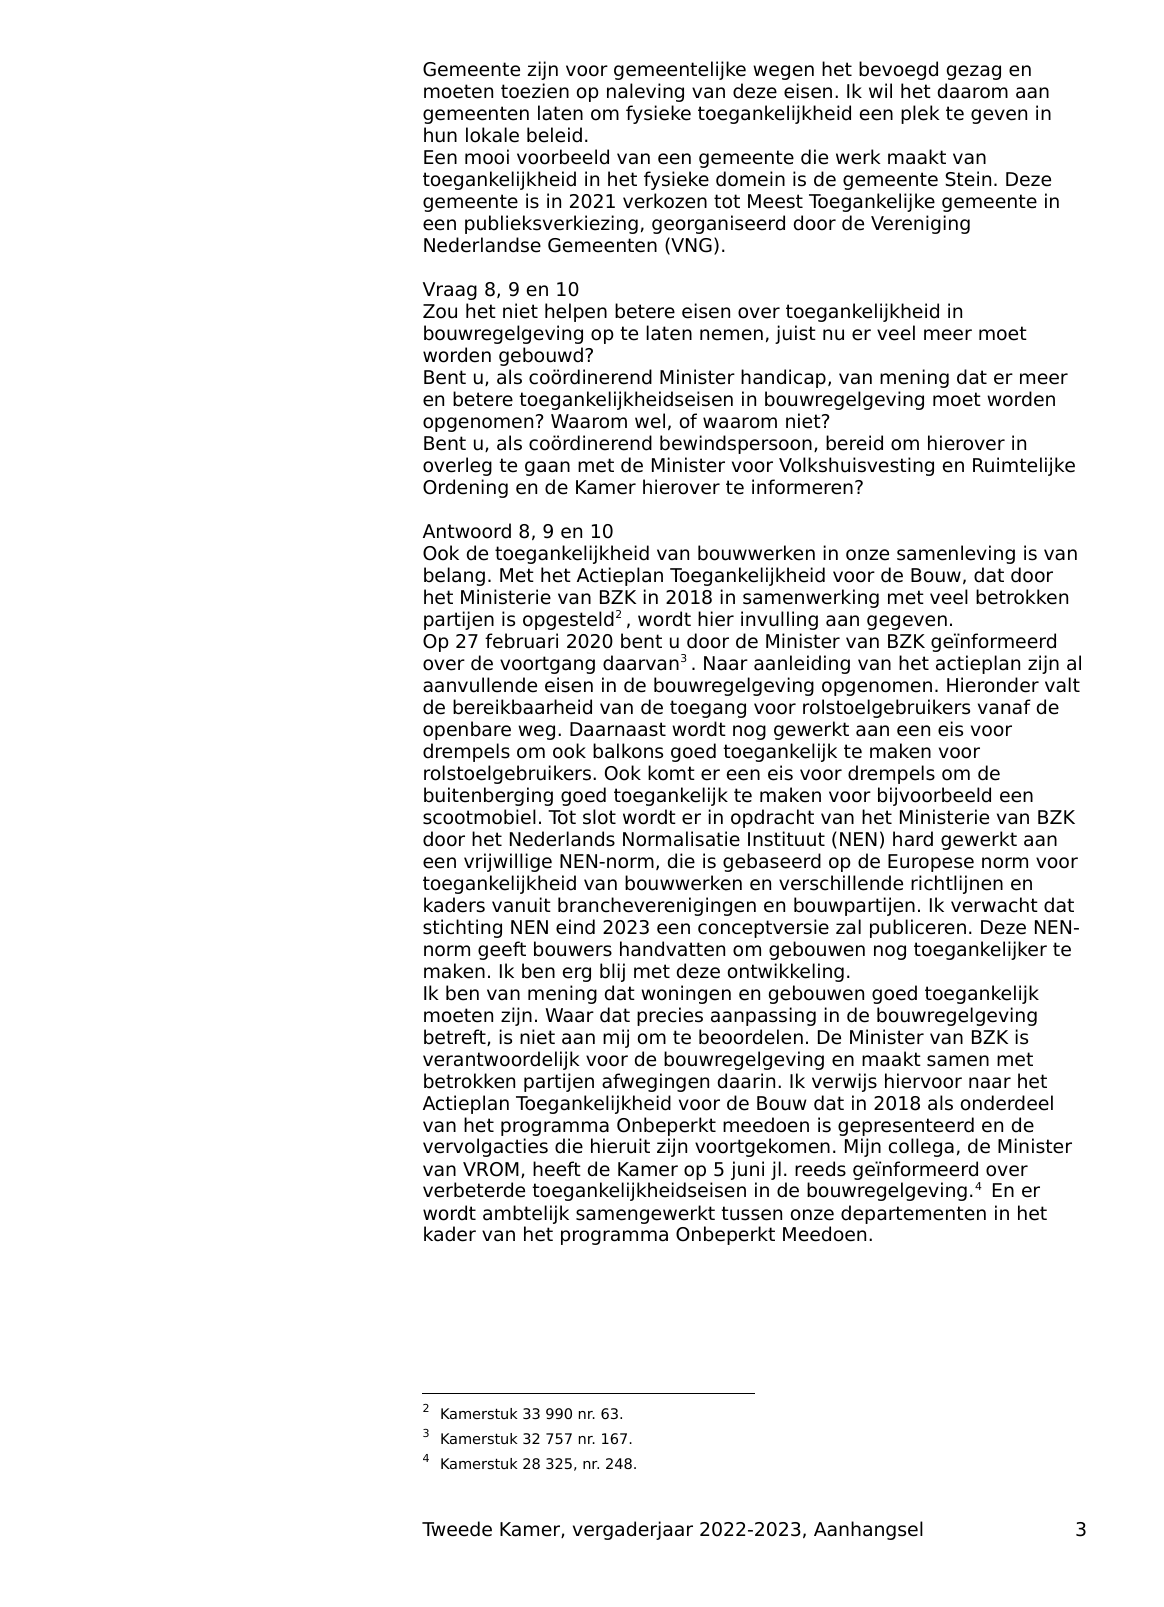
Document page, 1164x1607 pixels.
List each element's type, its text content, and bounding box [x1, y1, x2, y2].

text Bent u, als coördinerend bewindspersoon, bereid om hierover in overleg te gaan met de Minister voor Volkshuisvesting en Ruimtelijke Ordening en de Kamer hierover te informeren? [422, 433, 1087, 499]
text Bent u, als coördinerend Minister handicap, van mening dat er meer en betere toegankelijkheidseisen in bouwregelgeving moet worden opgenomen? Waarom wel, of waarom niet? [422, 367, 1087, 433]
text Op 27 februari 2020 bent u door de Minister van BZK geïnformeerd over de voortgang daarvan. Naar aanleiding van het actieplan zijn al aanvullende eisen in de bouwregelgeving opgenomen. Hieronder valt de bereikbaarheid van de toegang voor rolstoelgebruikers vanaf de openbare weg. Daarnaast wordt nog gewerkt aan een eis voor drempels om ook balkons goed toegankelijk te maken voor rolstoelgebruikers. Ook komt er een eis voor drempels om de buitenberging goed toegankelijk te maken voor bijvoorbeeld een scootmobiel. Tot slot wordt er in opdracht van het Ministerie van BZK door het Nederlands Normalisatie Instituut (NEN) hard gewerkt aan een vrijwillige NEN-norm, die is gebaseerd op de Europese norm voor toegankelijkheid van bouwwerken en verschillende richtlijnen en kaders vanuit brancheverenigingen en bouwpartijen. Ik verwacht dat stichting NEN eind 2023 een conceptversie zal publiceren. Deze NEN-norm geeft bouwers handvatten om gebouwen nog toegankelijker te maken. Ik ben erg blij met deze ontwikkeling. [422, 631, 1087, 983]
text Ik ben van mening dat woningen en gebouwen goed toegankelijk moeten zijn. Waar dat precies aanpassing in de bouwregelgeving betreft, is niet aan mij om te beoordelen. De Minister van BZK is verantwoordelijk voor de bouwregelgeving en maakt samen met betrokken partijen afwegingen daarin. Ik verwijs hiervoor naar het Actieplan Toegankelijkheid voor de Bouw dat in 2018 als onderdeel van het programma Onbeperkt meedoen is gepresenteerd en de vervolgacties die hieruit zijn voortgekomen. Mijn collega, de Minister van VROM, heeft de Kamer op 5 juni jl. reeds geïnformeerd over verbeterde toegankelijkheidseisen in de bouwregelgeving. En er wordt ambtelijk samengewerkt tussen onze departementen in het kader van het programma Onbeperkt Meedoen. [422, 983, 1087, 1246]
text Kamerstuk 33 990 nr. 63. [422, 1402, 1087, 1424]
text Zou het niet helpen betere eisen over toegankelijkheid in bouwregelgeving op te laten nemen, juist nu er veel meer moet worden gebouwd? [422, 301, 1087, 367]
text Kamerstuk 32 757 nr. 167. [422, 1427, 1087, 1449]
text Kamerstuk 28 325, nr. 248. [422, 1452, 1087, 1474]
text Een mooi voorbeeld van een gemeente die werk maakt van toegankelijkheid in het fysieke domein is de gemeente Stein. Deze gemeente is in 2021 verkozen tot Meest Toegankelijke gemeente in een publieksverkiezing, georganiseerd door de Vereniging Nederlandse Gemeenten (VNG). [422, 147, 1087, 257]
text Antwoord 8, 9 en 10 [422, 521, 1087, 543]
text Ook de toegankelijkheid van bouwwerken in onze samenleving is van belang. Met het Actieplan Toegankelijkheid voor de Bouw, dat door het Ministerie van BZK in 2018 in samenwerking met veel betrokken partijen is opgesteld, wordt hier invulling aan gegeven. [422, 543, 1087, 631]
text Vraag 8, 9 en 10 [422, 279, 1087, 301]
text Gemeente zijn voor gemeentelijke wegen het bevoegd gezag en moeten toezien op naleving van deze eisen. Ik wil het daarom aan gemeenten laten om fysieke toegankelijkheid een plek te geven in hun lokale beleid. [422, 59, 1087, 147]
